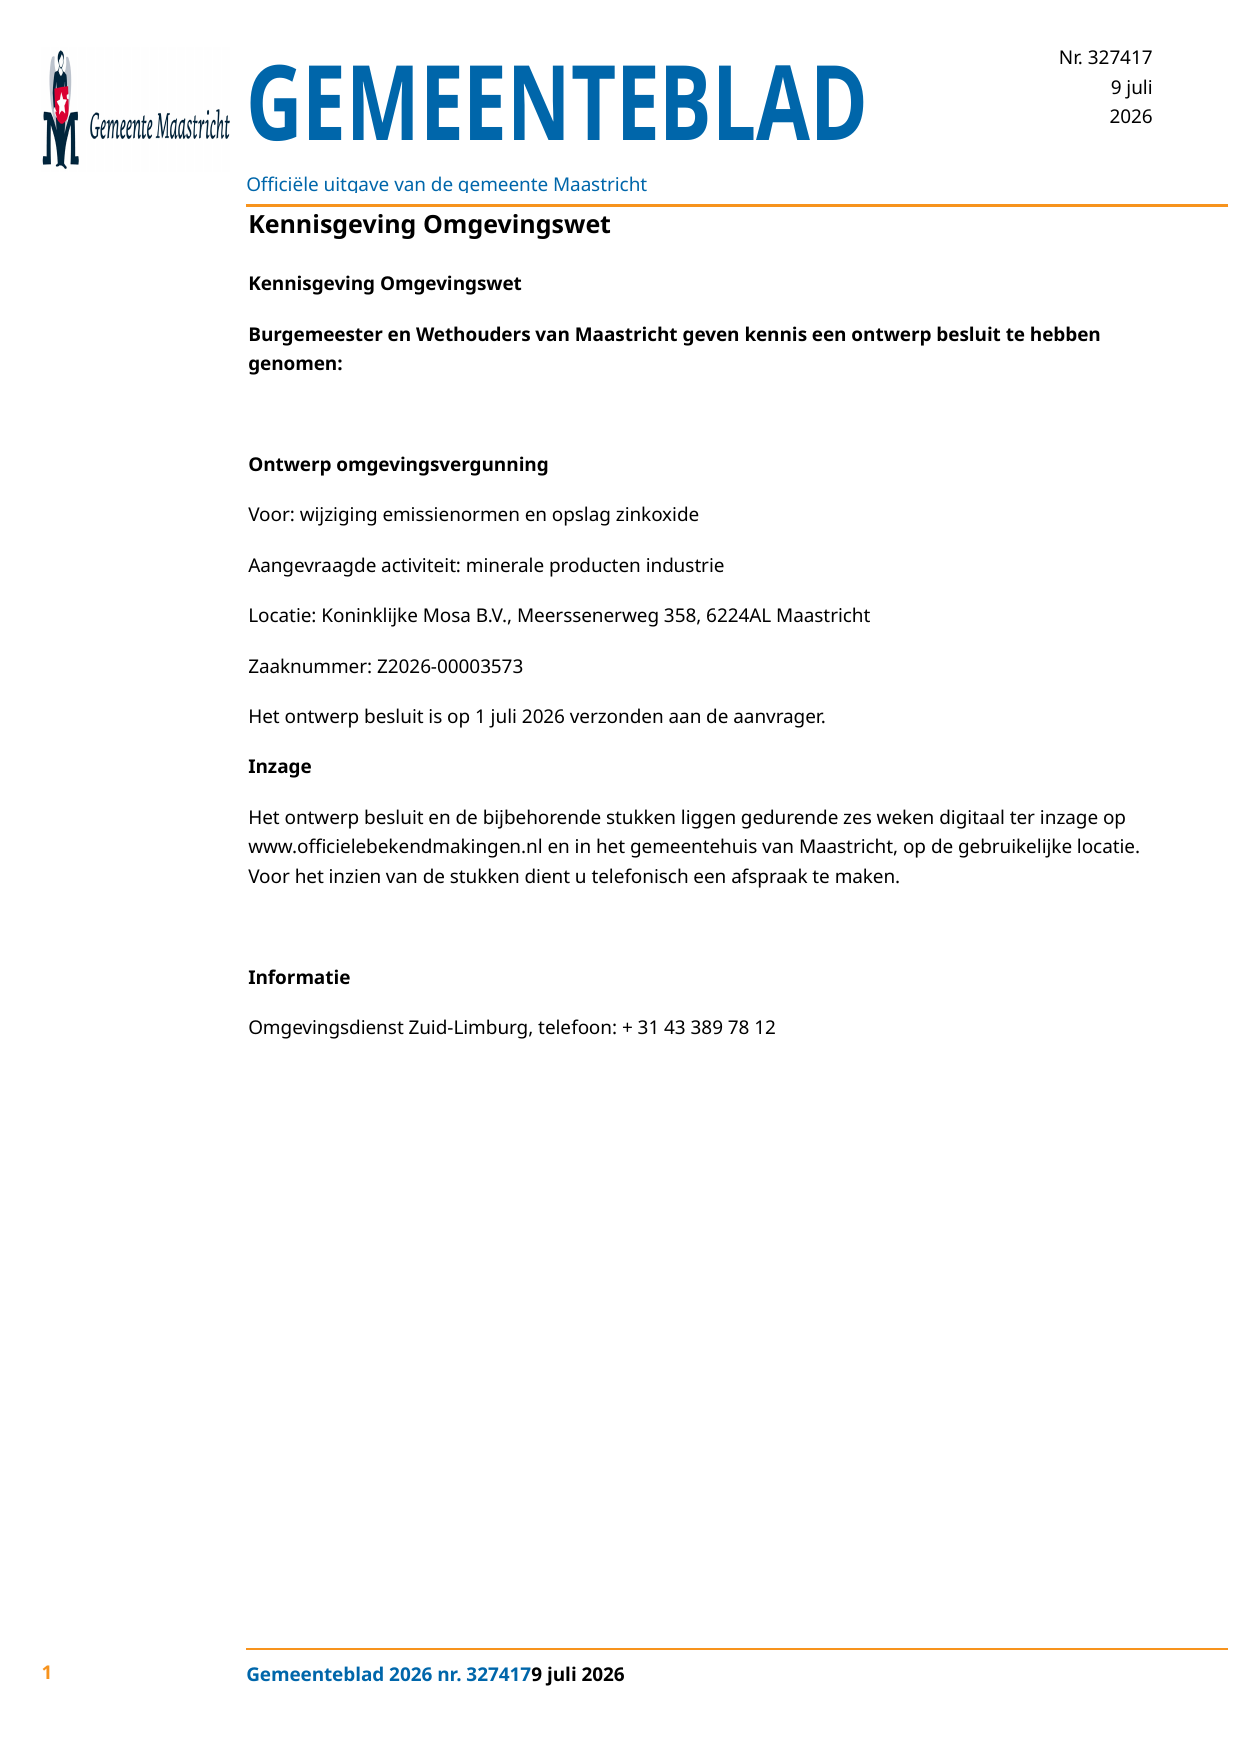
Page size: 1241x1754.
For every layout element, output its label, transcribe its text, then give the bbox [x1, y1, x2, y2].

text Aangevraagde activiteit: minerale producten industrie [248, 552, 1152, 578]
text Kennisgeving Omgevingswet [248, 270, 1152, 296]
text Ontwerp omgevingsvergunning [248, 451, 1152, 477]
text Voor: wijziging emissienormen en opslag zinkoxide [248, 502, 1152, 527]
text Het ontwerp besluit en de bijbehorende stukken liggen gedurende zes weken digitaal ter inzage op www.officielebekendmakingen.nl en in het gemeentehuis van Maastricht, op de gebruikelijke locatie. Voor het inzien van de stukken dient u telefonisch een afspraak te maken. [248, 804, 1152, 889]
text Omgevingsdienst Zuid-Limburg, telefoon: + 31 43 389 78 12 [248, 1014, 1152, 1040]
text Informatie [248, 964, 1152, 990]
text Inzage [248, 754, 1152, 779]
text Locatie: Koninklijke Mosa B.V., Meerssenerweg 358, 6224AL Maastricht [248, 602, 1152, 628]
text Kennisgeving Omgevingswet [248, 207, 1152, 241]
text Het ontwerp besluit is op 1 juli 2026 verzonden aan de aanvrager. [248, 703, 1152, 729]
text Zaaknummer: Z2026-00003573 [248, 653, 1152, 678]
text Burgemeester en Wethouders van Maastricht geven kennis een ontwerp besluit te hebben genomen: [248, 321, 1152, 376]
picture [41, 47, 231, 172]
